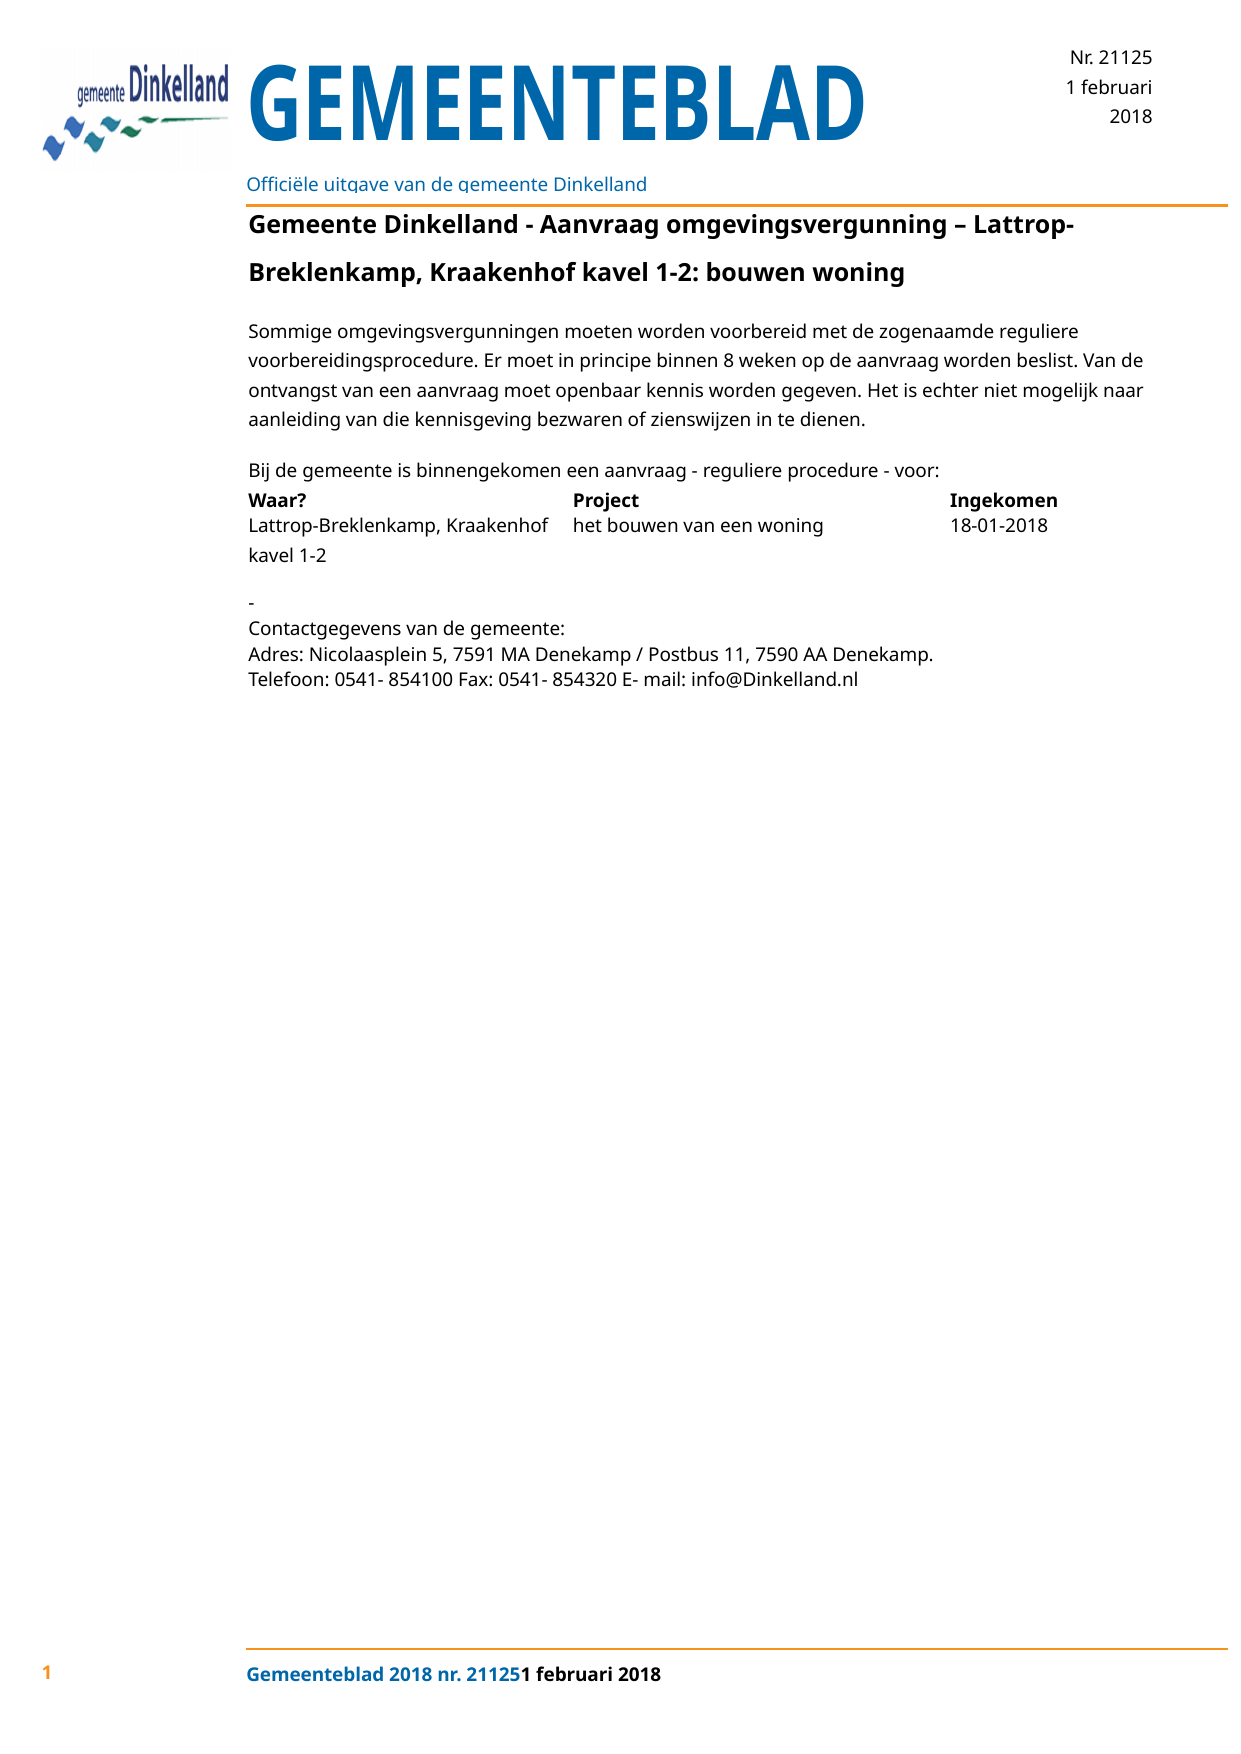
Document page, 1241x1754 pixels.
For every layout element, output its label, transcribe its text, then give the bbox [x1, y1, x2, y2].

text - [248, 589, 1152, 615]
text Sommige omgevingsvergunningen moeten worden voorbereid met de zogenaamde reguliere voorbereidingsprocedure. Er moet in principe binnen 8 weken op de aanvraag worden beslist. Van de ontvangst van een aanvraag moet openbaar kennis worden gegeven. Het is echter niet mogelijk naar aanleiding van die kennisgeving bezwaren of zienswijzen in te dienen. [248, 318, 1152, 432]
table_cell Lattrop-Breklenkamp, Kraakenhof kavel 1-2 [248, 513, 573, 568]
table_header Waar? [248, 487, 573, 512]
table_header Project [573, 487, 950, 512]
text Adres: Nicolaasplein 5, 7591 MA Denekamp / Postbus 11, 7590 AA Denekamp. [248, 641, 1152, 666]
text Gemeente Dinkelland - Aanvraag omgevingsvergunning – Lattrop-Breklenkamp, Kraakenhof kavel 1-2: bouwen woning [248, 207, 1152, 288]
picture [41, 47, 231, 172]
table_cell het bouwen van een woning [573, 513, 950, 568]
text Bij de gemeente is binnengekomen een aanvraag - reguliere procedure - voor: [248, 457, 1152, 483]
table_header Ingekomen [950, 487, 1152, 512]
text Telefoon: 0541- 854100 Fax: 0541- 854320 E- mail: info@Dinkelland.nl [248, 666, 1152, 692]
table_cell 18-01-2018 [950, 513, 1152, 568]
text Contactgegevens van de gemeente: [248, 615, 1152, 641]
